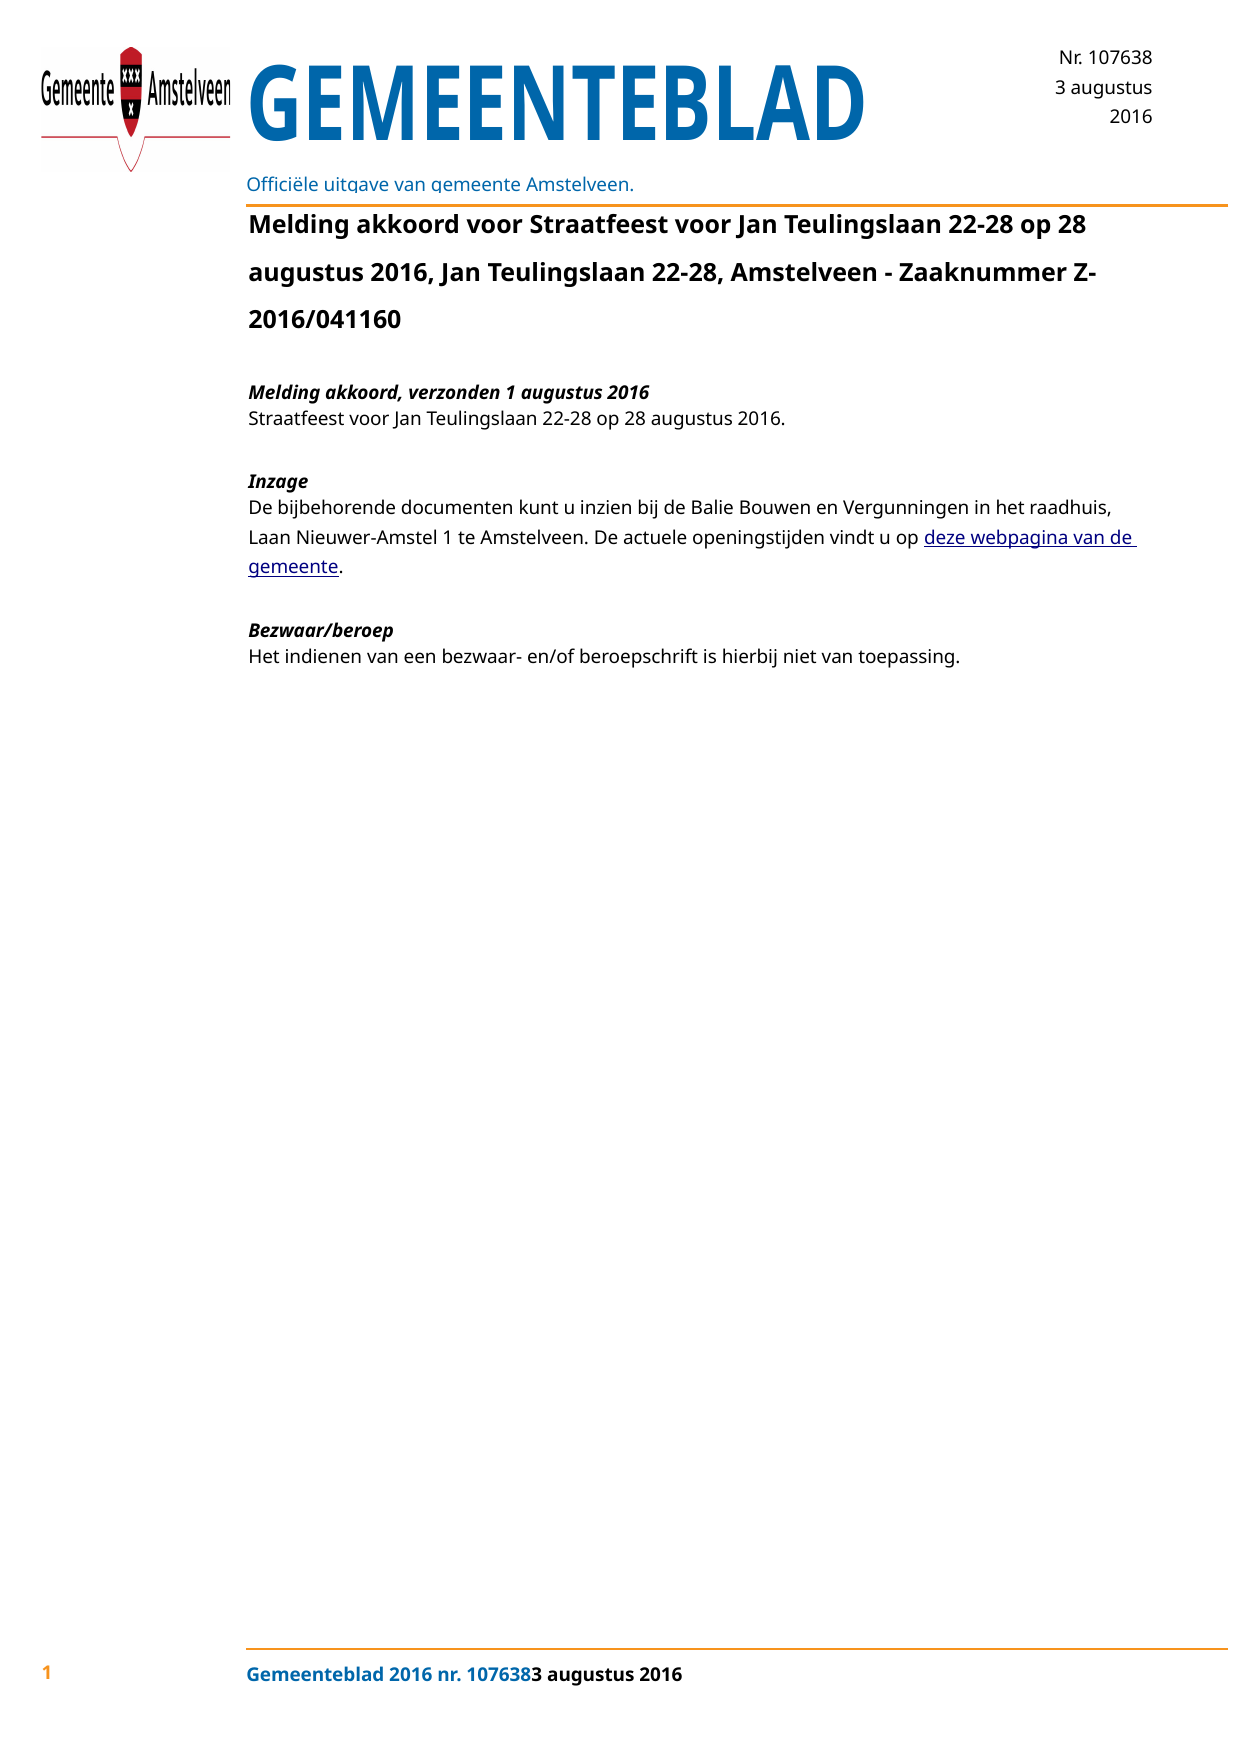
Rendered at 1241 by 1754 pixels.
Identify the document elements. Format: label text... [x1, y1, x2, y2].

text Het indienen van een bezwaar- en/of beroepschrift is hierbij niet van toepassing. [248, 643, 1152, 669]
text Bezwaar/beroep [248, 618, 1152, 643]
text Melding akkoord voor Straatfeest voor Jan Teulingslaan 22-28 op 28 augustus 2016, Jan Teulingslaan 22-28, Amstelveen - Zaaknummer Z-2016/041160 [248, 207, 1152, 336]
text Inzage [248, 469, 1152, 494]
text Straatfeest voor Jan Teulingslaan 22-28 op 28 augustus 2016. [248, 405, 1152, 431]
text De bijbehorende documenten kunt u inzien bij de Balie Bouwen en Vergunningen in het raadhuis, Laan Nieuwer-Amstel 1 te Amstelveen. De actuele openingstijden vindt u op deze webpagina van de gemeente. [248, 494, 1152, 579]
text Melding akkoord, verzonden 1 augustus 2016 [248, 379, 1152, 405]
picture [41, 47, 231, 172]
